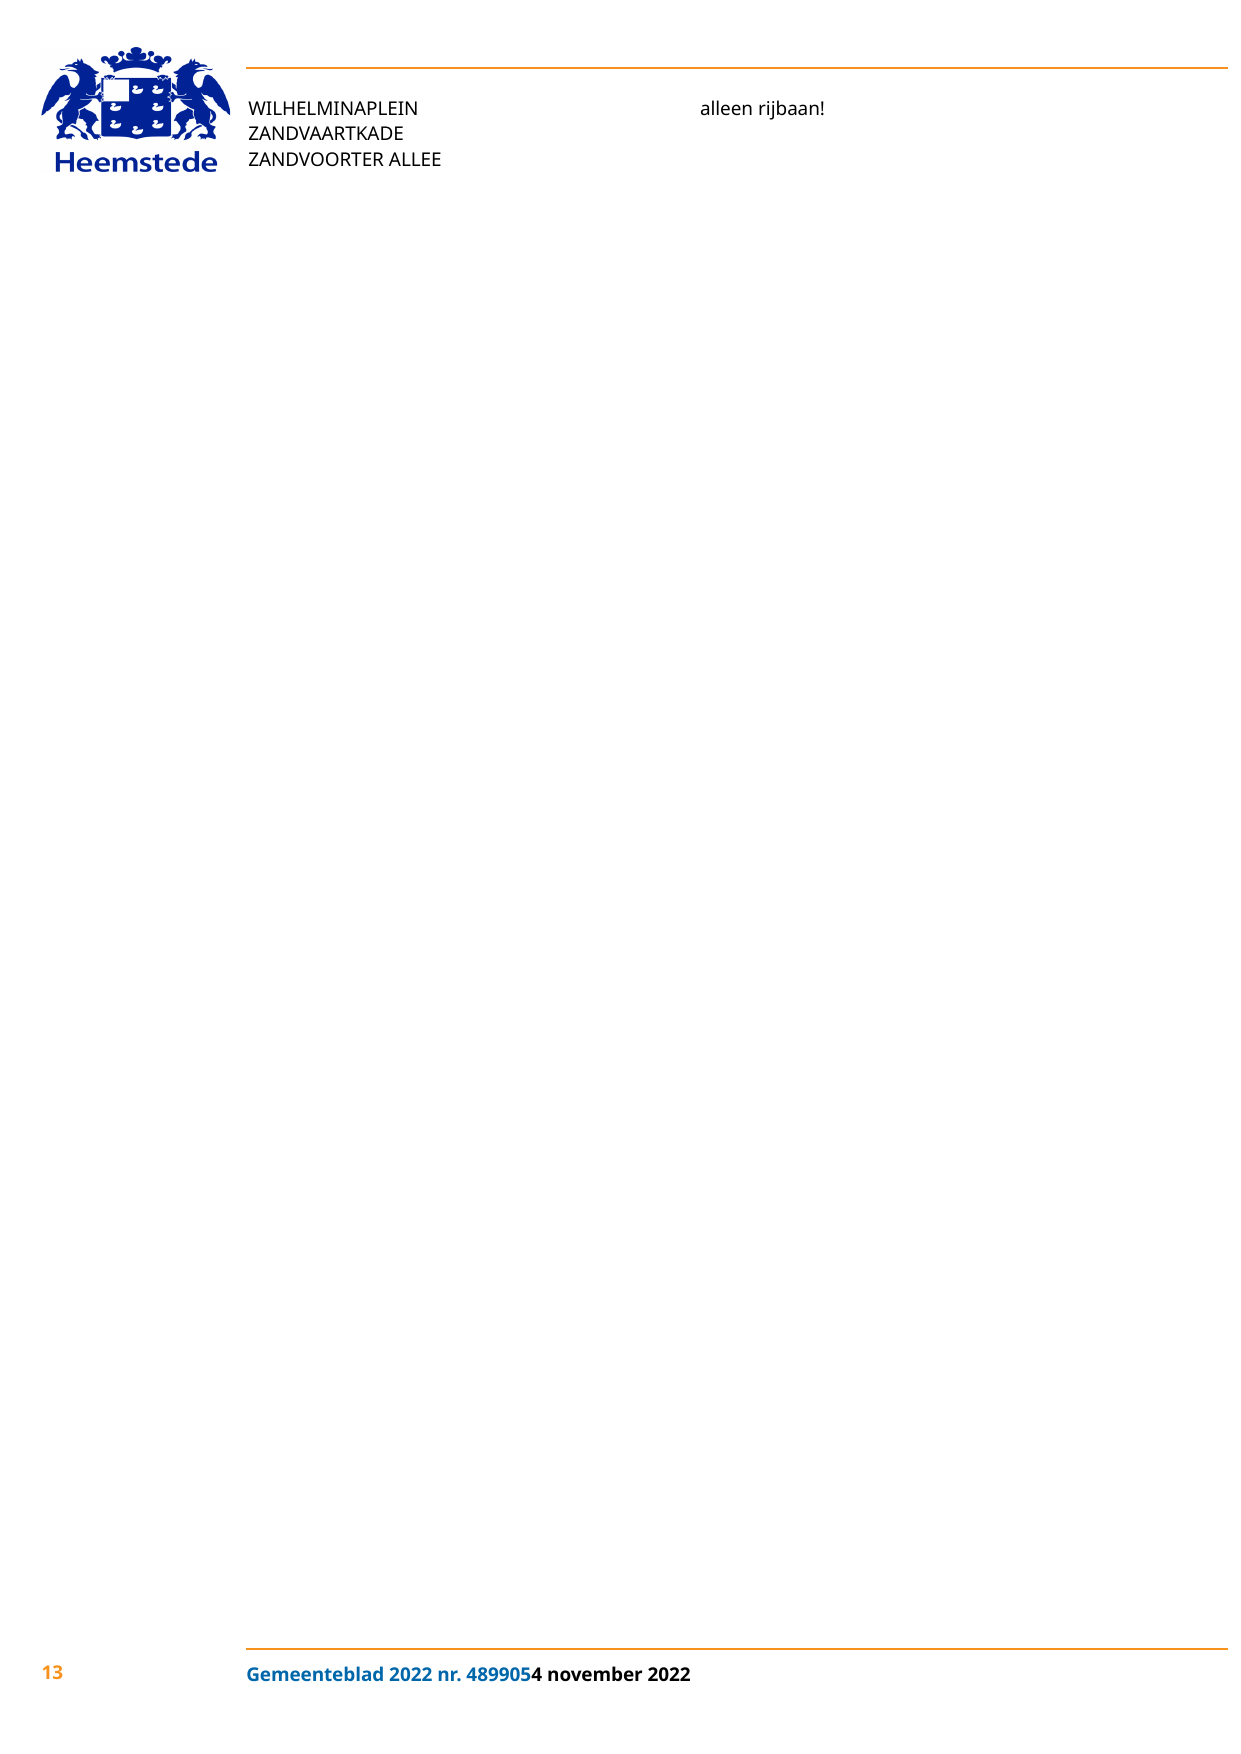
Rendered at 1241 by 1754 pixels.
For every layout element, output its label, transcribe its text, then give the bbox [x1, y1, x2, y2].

table_cell WILHELMINAPLEIN [248, 95, 700, 121]
picture [41, 47, 231, 172]
table_cell ZANDVOORTER ALLEE [248, 146, 700, 172]
table_cell [700, 121, 1152, 146]
table_cell ZANDVAARTKADE [248, 121, 700, 146]
table_cell alleen rijbaan! [700, 95, 1152, 121]
table_cell [700, 146, 1152, 172]
